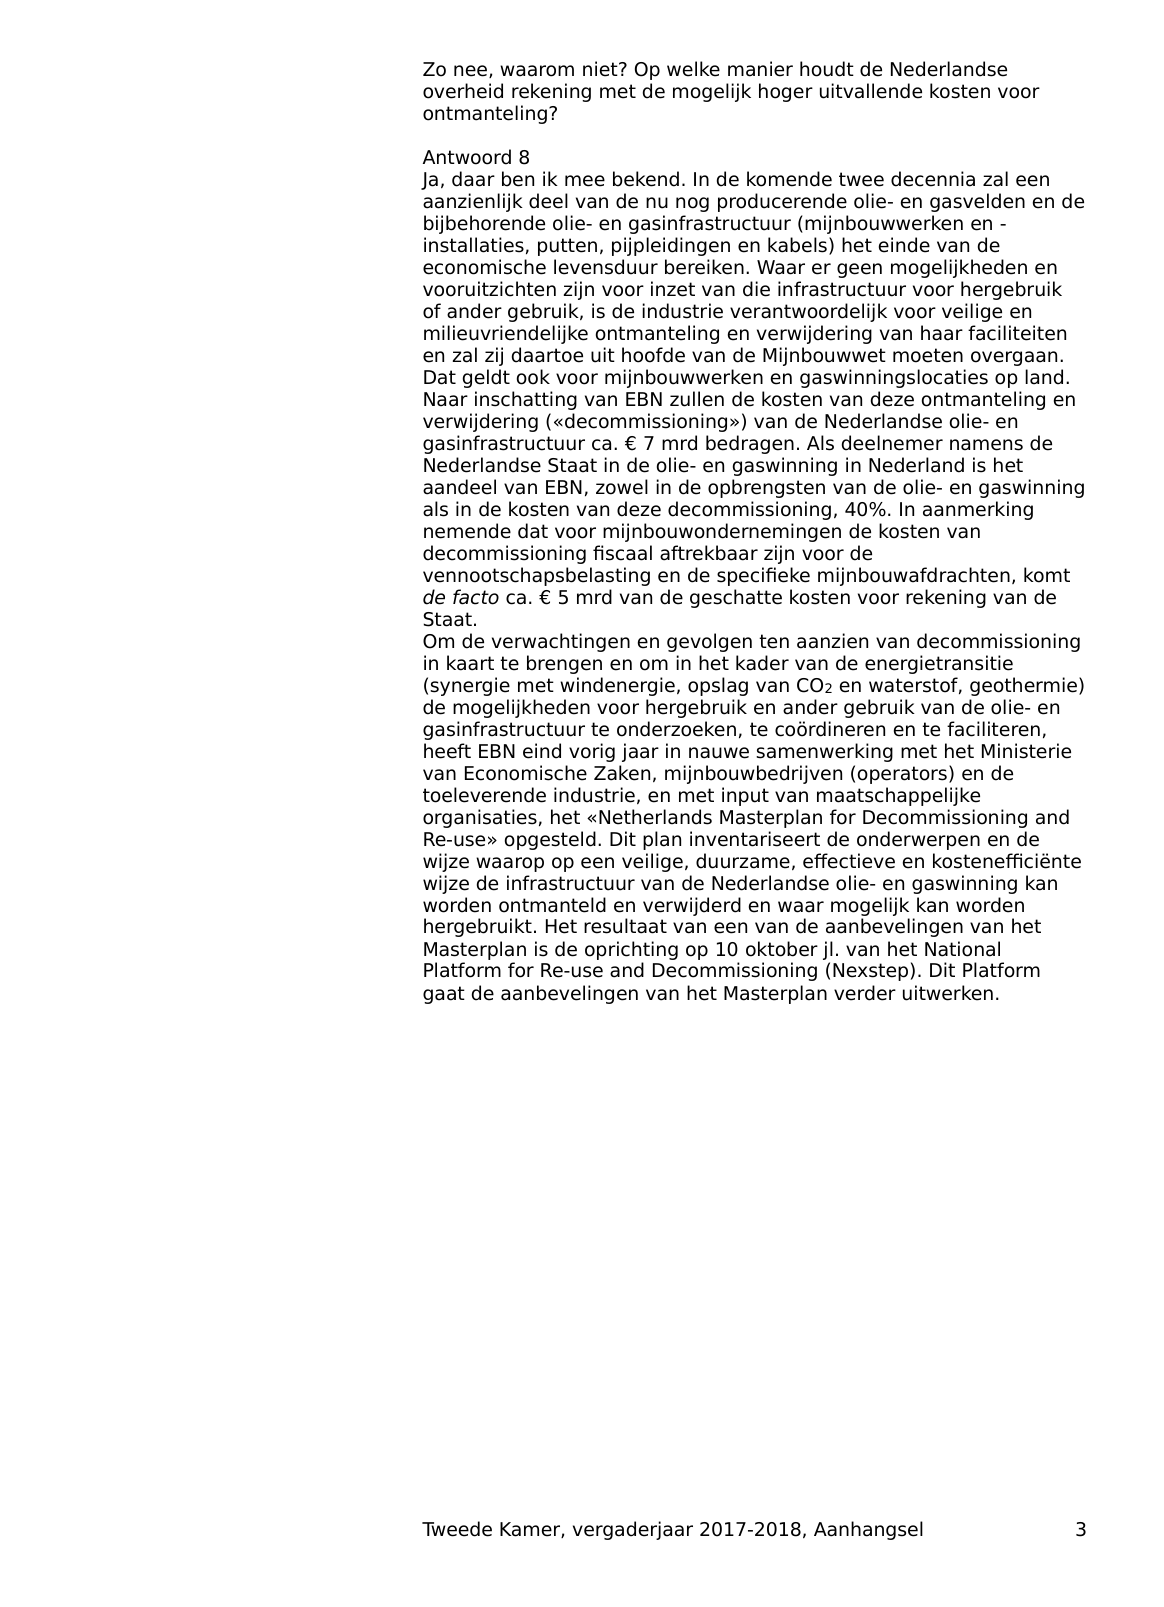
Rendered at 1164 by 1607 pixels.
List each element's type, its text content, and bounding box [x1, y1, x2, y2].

text Om de verwachtingen en gevolgen ten aanzien van decommissioning in kaart te brengen en om in het kader van de energietransitie (synergie met windenergie, opslag van CO2 en waterstof, geothermie) de mogelijkheden voor hergebruik en ander gebruik van de olie- en gasinfrastructuur te onderzoeken, te coördineren en te faciliteren, heeft EBN eind vorig jaar in nauwe samenwerking met het Ministerie van Economische Zaken, mijnbouwbedrijven (operators) en de toeleverende industrie, en met input van maatschappelijke organisaties, het «Netherlands Masterplan for Decommissioning and Re-use» opgesteld. Dit plan inventariseert de onderwerpen en de wijze waarop op een veilige, duurzame, effectieve en kostenefficiënte wijze de infrastructuur van de Nederlandse olie- en gaswinning kan worden ontmanteld en verwijderd en waar mogelijk kan worden hergebruikt. Het resultaat van een van de aanbevelingen van het Masterplan is de oprichting op 10 oktober jl. van het National Platform for Re-use and Decommissioning (Nexstep). Dit Platform gaat de aanbevelingen van het Masterplan verder uitwerken. [422, 631, 1087, 1004]
text Antwoord 8 [422, 147, 1087, 169]
text Ja, daar ben ik mee bekend. In de komende twee decennia zal een aanzienlijk deel van de nu nog producerende olie- en gasvelden en de bijbehorende olie- en gasinfrastructuur (mijnbouwwerken en -installaties, putten, pijpleidingen en kabels) het einde van de economische levensduur bereiken. Waar er geen mogelijkheden en vooruitzichten zijn voor inzet van die infrastructuur voor hergebruik of ander gebruik, is de industrie verantwoordelijk voor veilige en milieuvriendelijke ontmanteling en verwijdering van haar faciliteiten en zal zij daartoe uit hoofde van de Mijnbouwwet moeten overgaan. Dat geldt ook voor mijnbouwwerken en gaswinningslocaties op land. Naar inschatting van EBN zullen de kosten van deze ontmanteling en verwijdering («decommissioning») van de Nederlandse olie- en gasinfrastructuur ca. € 7 mrd bedragen. Als deelnemer namens de Nederlandse Staat in de olie- en gaswinning in Nederland is het aandeel van EBN, zowel in de opbrengsten van de olie- en gaswinning als in de kosten van deze decommissioning, 40%. In aanmerking nemende dat voor mijnbouwondernemingen de kosten van decommissioning fiscaal aftrekbaar zijn voor de vennootschapsbelasting en de specifieke mijnbouwafdrachten, komt de facto ca. € 5 mrd van de geschatte kosten voor rekening van de Staat. [422, 169, 1087, 631]
text Zo nee, waarom niet? Op welke manier houdt de Nederlandse overheid rekening met de mogelijk hoger uitvallende kosten voor ontmanteling? [422, 59, 1087, 125]
